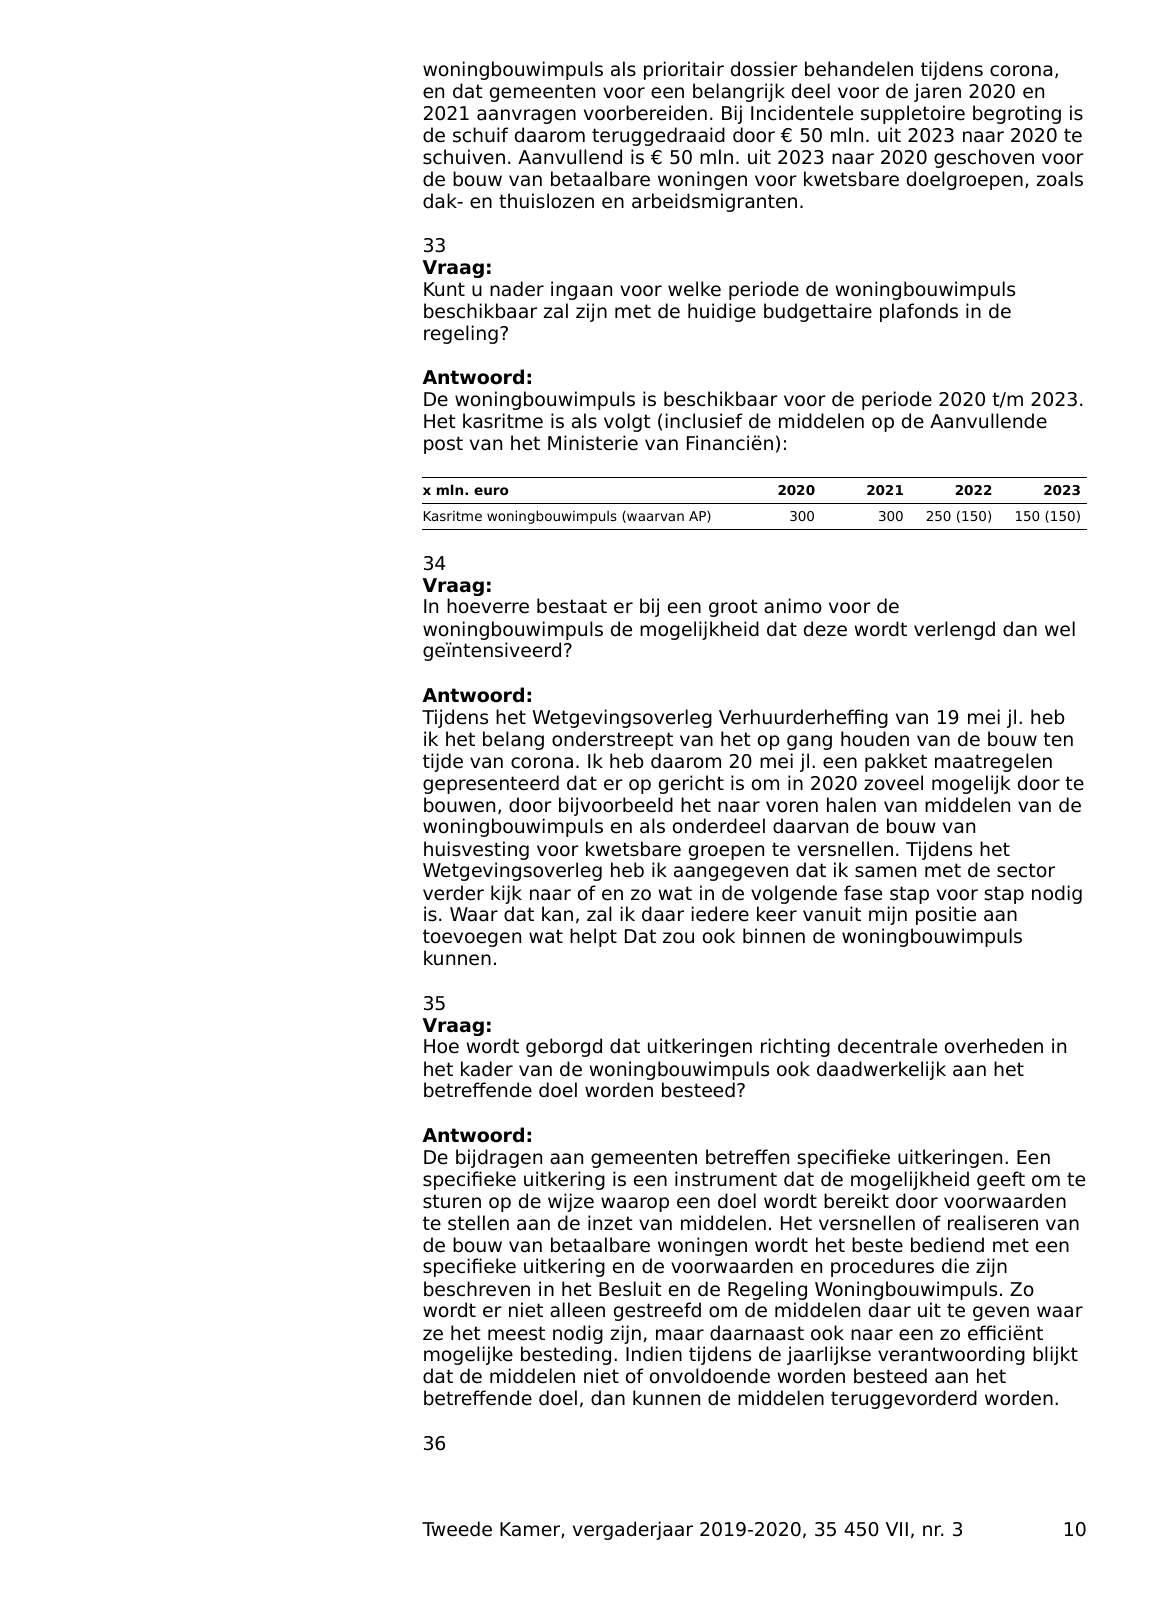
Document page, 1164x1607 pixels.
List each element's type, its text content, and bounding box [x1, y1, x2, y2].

text De bijdragen aan gemeenten betreffen specifieke uitkeringen. Een specifieke uitkering is een instrument dat de mogelijkheid geeft om te sturen op de wijze waarop een doel wordt bereikt door voorwaarden te stellen aan de inzet van middelen. Het versnellen of realiseren van de bouw van betaalbare woningen wordt het beste bediend met een specifieke uitkering en de voorwaarden en procedures die zijn beschreven in het Besluit en de Regeling Woningbouwimpuls. Zo wordt er niet alleen gestreefd om de middelen daar uit te geven waar ze het meest nodig zijn, maar daarnaast ook naar een zo efficiënt mogelijke besteding. Indien tijdens de jaarlijkse verantwoording blijkt dat de middelen niet of onvoldoende worden besteed aan het betreffende doel, dan kunnen de middelen teruggevorderd worden. [422, 1147, 1087, 1410]
table_cell 250 (150) [910, 504, 998, 529]
text Vraag: [422, 257, 1087, 279]
text 36 [422, 1432, 1087, 1454]
table_cell 150 (150) [998, 504, 1087, 529]
table_header 2021 [821, 478, 909, 503]
text Antwoord: [422, 367, 1087, 389]
text In hoeverre bestaat er bij een groot animo voor de woningbouwimpuls de mogelijkheid dat deze wordt verlengd dan wel geïntensiveerd? [422, 596, 1087, 662]
text 33 [422, 235, 1087, 257]
table_header 2020 [732, 478, 821, 503]
text Antwoord: [422, 684, 1087, 707]
text Antwoord: [422, 1124, 1087, 1147]
text De woningbouwimpuls is beschikbaar voor de periode 2020 t/m 2023. Het kasritme is als volgt (inclusief de middelen op de Aanvullende post van het Ministerie van Financiën): [422, 389, 1087, 455]
text Tijdens het Wetgevingsoverleg Verhuurderheffing van 19 mei jl. heb ik het belang onderstreept van het op gang houden van de bouw ten tijde van corona. Ik heb daarom 20 mei jl. een pakket maatregelen gepresenteerd dat er op gericht is om in 2020 zoveel mogelijk door te bouwen, door bijvoorbeeld het naar voren halen van middelen van de woningbouwimpuls en als onderdeel daarvan de bouw van huisvesting voor kwetsbare groepen te versnellen. Tijdens het Wetgevingsoverleg heb ik aangegeven dat ik samen met de sector verder kijk naar of en zo wat in de volgende fase stap voor stap nodig is. Waar dat kan, zal ik daar iedere keer vanuit mijn positie aan toevoegen wat helpt Dat zou ook binnen de woningbouwimpuls kunnen. [422, 707, 1087, 970]
table_header x mln. euro [422, 478, 732, 503]
text Vraag: [422, 1014, 1087, 1036]
table_header 2023 [998, 478, 1087, 503]
text woningbouwimpuls als prioritair dossier behandelen tijdens corona, en dat gemeenten voor een belangrijk deel voor de jaren 2020 en 2021 aanvragen voorbereiden. Bij Incidentele suppletoire begroting is de schuif daarom teruggedraaid door € 50 mln. uit 2023 naar 2020 te schuiven. Aanvullend is € 50 mln. uit 2023 naar 2020 geschoven voor de bouw van betaalbare woningen voor kwetsbare doelgroepen, zoals dak- en thuislozen en arbeidsmigranten. [422, 59, 1087, 213]
table_cell 300 [732, 504, 821, 529]
text 34 [422, 552, 1087, 574]
text Vraag: [422, 574, 1087, 596]
table_cell Kasritme woningbouwimpuls (waarvan AP) [422, 504, 732, 529]
text 35 [422, 992, 1087, 1014]
table_header 2022 [910, 478, 998, 503]
table_cell 300 [821, 504, 909, 529]
text Kunt u nader ingaan voor welke periode de woningbouwimpuls beschikbaar zal zijn met de huidige budgettaire plafonds in de regeling? [422, 279, 1087, 345]
text Hoe wordt geborgd dat uitkeringen richting decentrale overheden in het kader van de woningbouwimpuls ook daadwerkelijk aan het betreffende doel worden besteed? [422, 1036, 1087, 1102]
